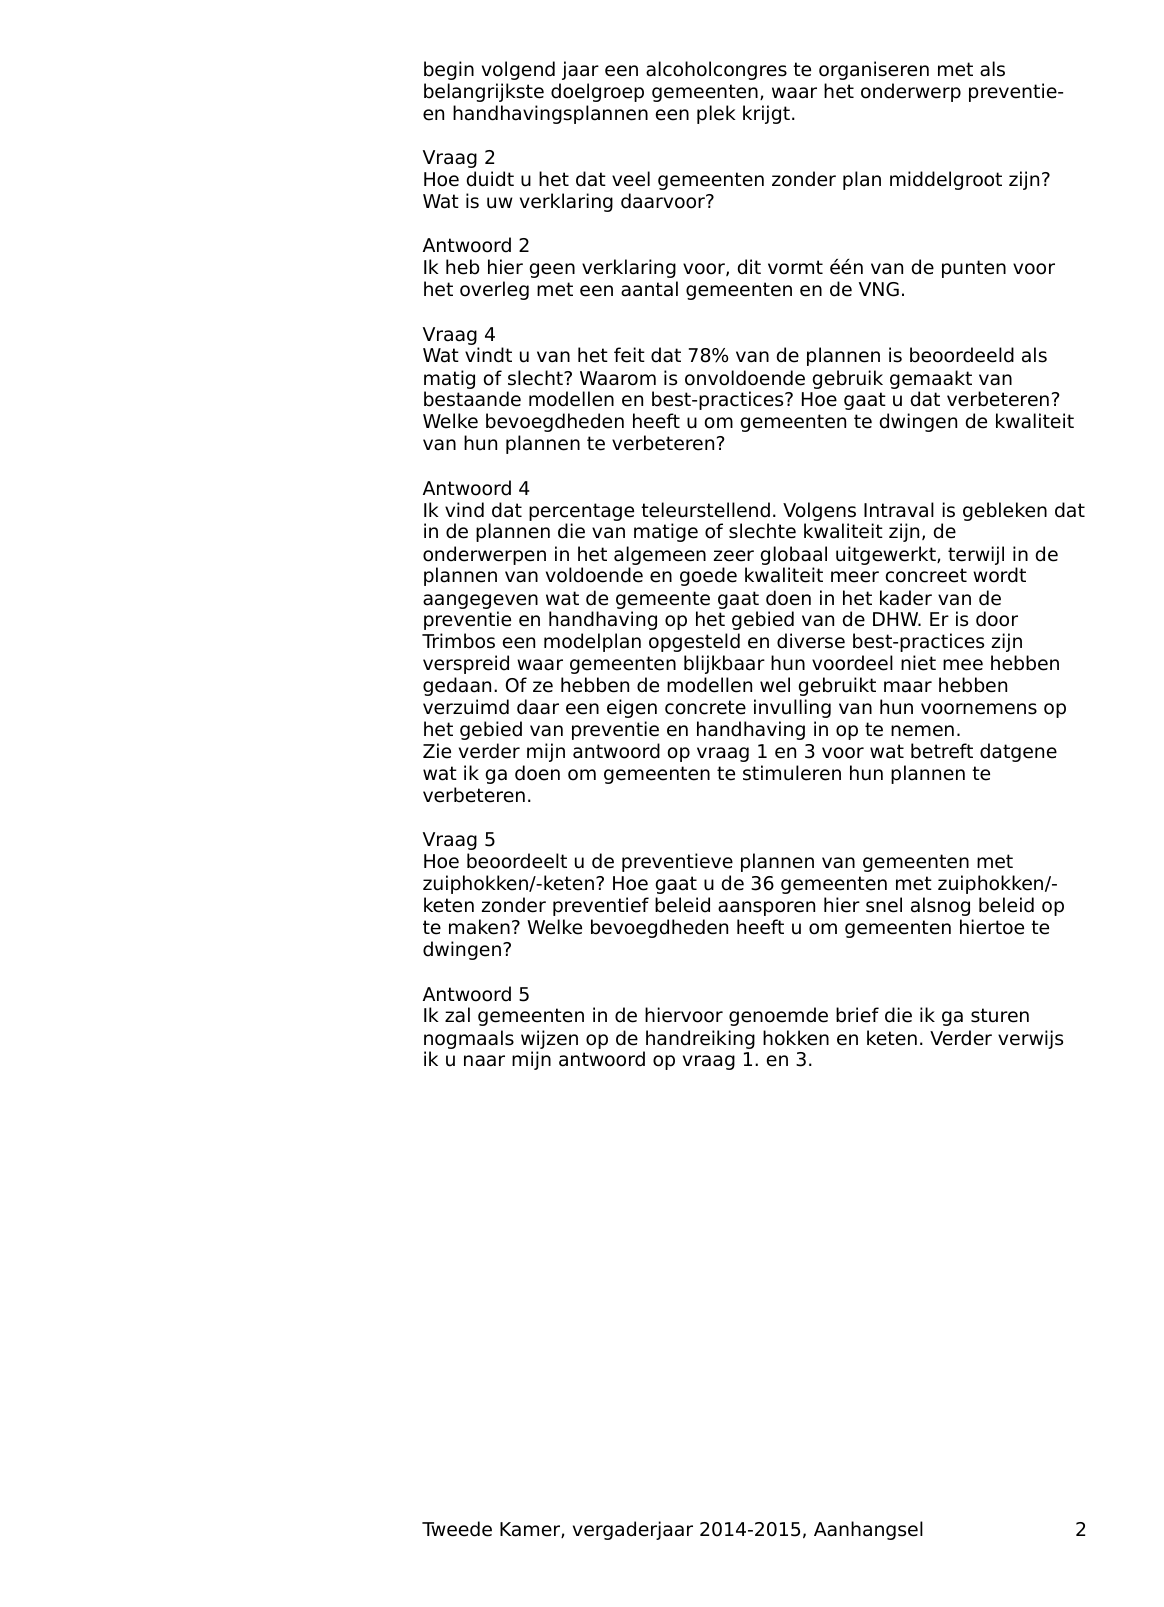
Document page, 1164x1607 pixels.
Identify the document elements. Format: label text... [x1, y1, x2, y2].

text Vraag 5 [422, 829, 1087, 851]
text Ik heb hier geen verklaring voor, dit vormt één van de punten voor het overleg met een aantal gemeenten en de VNG. [422, 257, 1087, 301]
text Vraag 4 [422, 323, 1087, 345]
text Ik vind dat percentage teleurstellend. Volgens Intraval is gebleken dat in de plannen die van matige of slechte kwaliteit zijn, de onderwerpen in het algemeen zeer globaal uitgewerkt, terwijl in de plannen van voldoende en goede kwaliteit meer concreet wordt aangegeven wat de gemeente gaat doen in het kader van de preventie en handhaving op het gebied van de DHW. Er is door Trimbos een modelplan opgesteld en diverse best-practices zijn verspreid waar gemeenten blijkbaar hun voordeel niet mee hebben gedaan. Of ze hebben de modellen wel gebruikt maar hebben verzuimd daar een eigen concrete invulling van hun voornemens op het gebied van preventie en handhaving in op te nemen. [422, 499, 1087, 741]
text Ik zal gemeenten in de hiervoor genoemde brief die ik ga sturen nogmaals wijzen op de handreiking hokken en keten. Verder verwijs ik u naar mijn antwoord op vraag 1. en 3. [422, 1005, 1087, 1071]
text Antwoord 5 [422, 983, 1087, 1005]
text Antwoord 4 [422, 477, 1087, 499]
text begin volgend jaar een alcoholcongres te organiseren met als belangrijkste doelgroep gemeenten, waar het onderwerp preventie- en handhavingsplannen een plek krijgt. [422, 59, 1087, 125]
text Antwoord 2 [422, 235, 1087, 257]
text Vraag 2 [422, 147, 1087, 169]
text Zie verder mijn antwoord op vraag 1 en 3 voor wat betreft datgene wat ik ga doen om gemeenten te stimuleren hun plannen te verbeteren. [422, 741, 1087, 807]
text Wat vindt u van het feit dat 78% van de plannen is beoordeeld als matig of slecht? Waarom is onvoldoende gebruik gemaakt van bestaande modellen en best-practices? Hoe gaat u dat verbeteren? Welke bevoegdheden heeft u om gemeenten te dwingen de kwaliteit van hun plannen te verbeteren? [422, 345, 1087, 455]
text Hoe duidt u het dat veel gemeenten zonder plan middelgroot zijn? Wat is uw verklaring daarvoor? [422, 169, 1087, 213]
text Hoe beoordeelt u de preventieve plannen van gemeenten met zuiphokken/-keten? Hoe gaat u de 36 gemeenten met zuiphokken/-keten zonder preventief beleid aansporen hier snel alsnog beleid op te maken? Welke bevoegdheden heeft u om gemeenten hiertoe te dwingen? [422, 851, 1087, 961]
